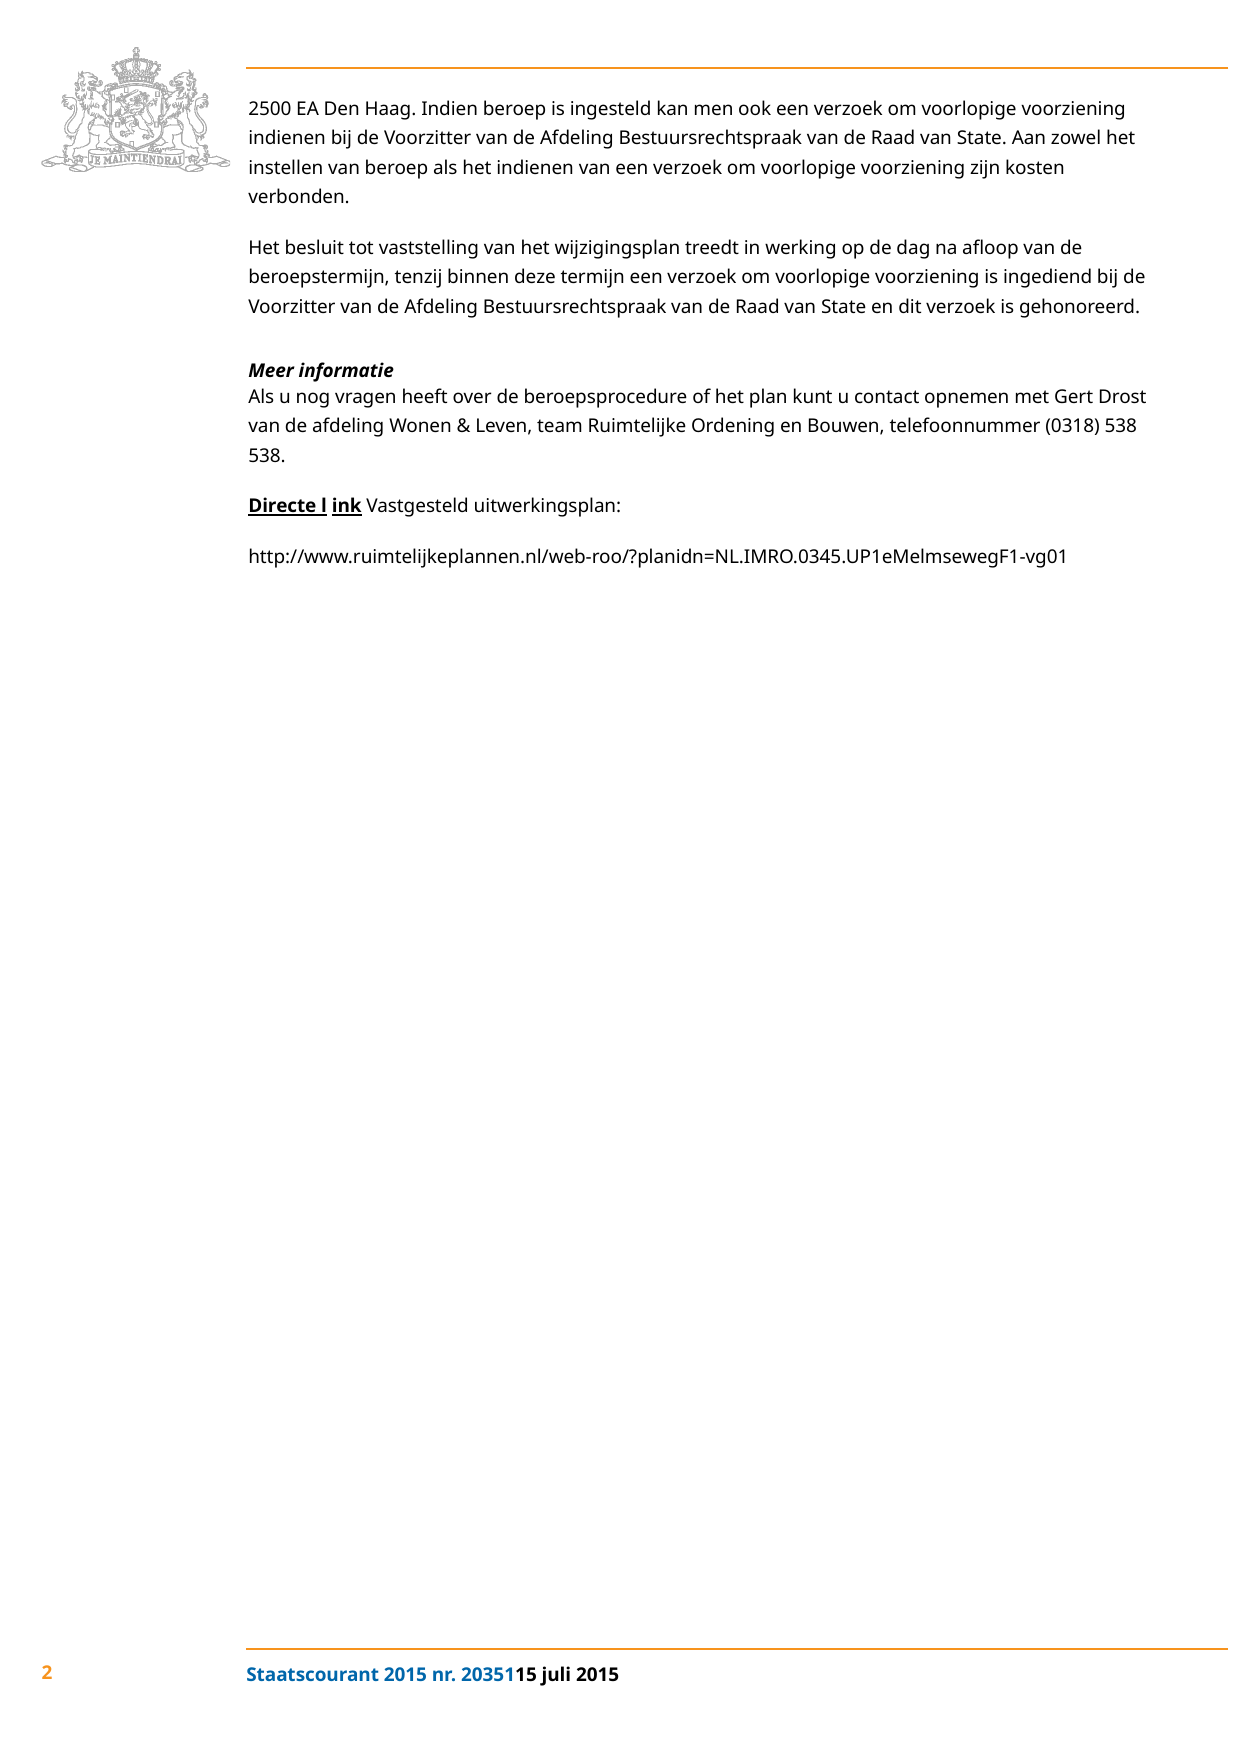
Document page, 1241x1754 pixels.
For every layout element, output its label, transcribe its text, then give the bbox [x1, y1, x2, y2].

text Als u nog vragen heeft over de beroepsprocedure of het plan kunt u contact opnemen met Gert Drost van de afdeling Wonen & Leven, team Ruimtelijke Ordening en Bouwen, telefoonnummer (0318) 538 538. [248, 383, 1152, 468]
text 2500 EA Den Haag. Indien beroep is ingesteld kan men ook een verzoek om voorlopige voorziening indienen bij de Voorzitter van de Afdeling Bestuursrechtspraak van de Raad van State. Aan zowel het instellen van beroep als het indienen van een verzoek om voorlopige voorziening zijn kosten verbonden. [248, 95, 1152, 209]
text Directe l ink Vastgesteld uitwerkingsplan: [248, 492, 1152, 518]
text Het besluit tot vaststelling van het wijzigingsplan treedt in werking op de dag na afloop van de beroepstermijn, tenzij binnen deze termijn een verzoek om voorlopige voorziening is ingediend bij de Voorzitter van de Afdeling Bestuursrechtspraak van de Raad van State en dit verzoek is gehonoreerd. [248, 234, 1152, 319]
text Meer informatie [248, 357, 1152, 383]
text http://www.ruimtelijkeplannen.nl/web-roo/?planidn=NL.IMRO.0345.UP1eMelmsewegF1-vg01 [248, 543, 1152, 568]
picture [41, 47, 231, 172]
